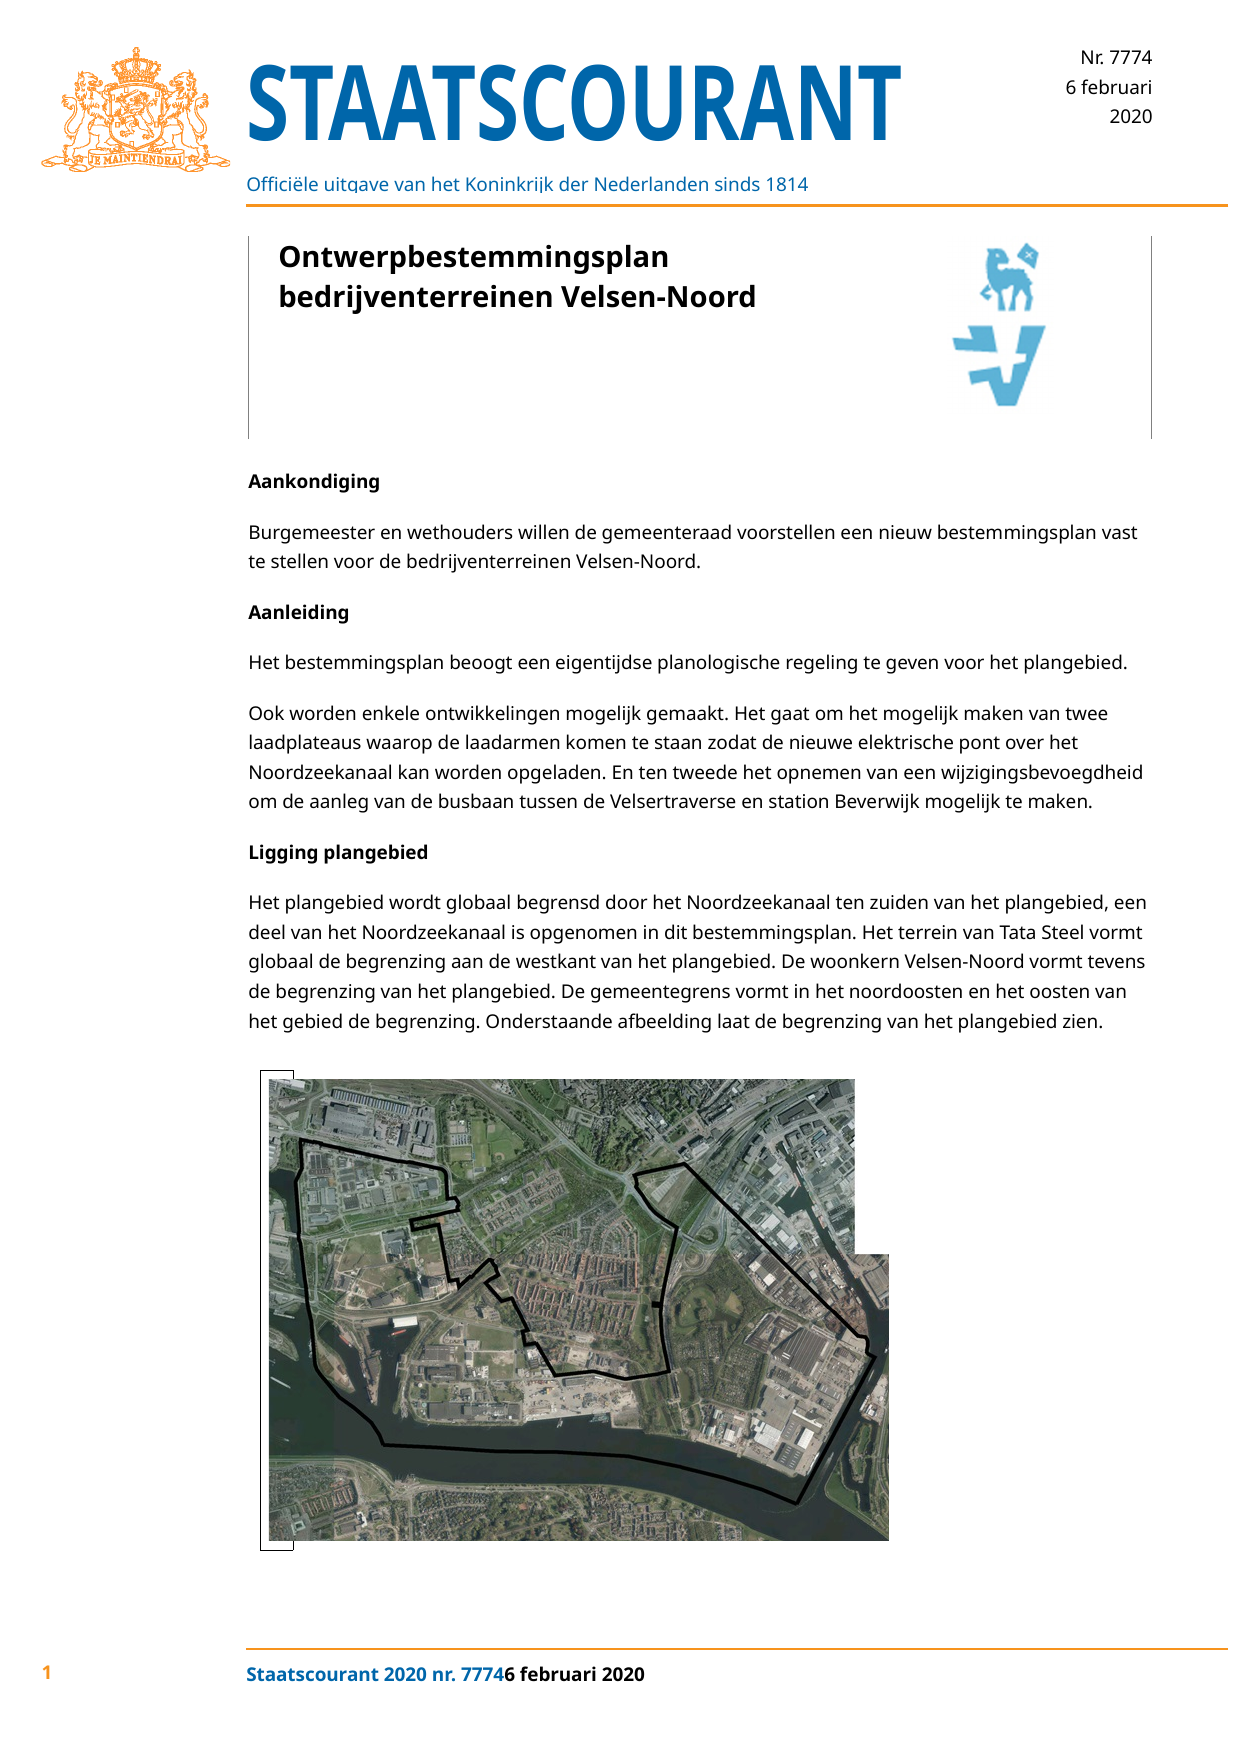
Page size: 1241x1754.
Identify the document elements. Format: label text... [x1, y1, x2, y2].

table_header Ontwerpbestemmingsplan bedrijventerreinen Velsen-Noord [249, 236, 850, 439]
text Het plangebied wordt globaal begrensd door het Noordzeekanaal ten zuiden van het plangebied, een deel van het Noordzeekanaal is opgenomen in dit bestemmingsplan. Het terrein van Tata Steel vormt globaal de begrenzing aan de westkant van het plangebied. De woonkern Velsen-Noord vormt tevens de begrenzing van het plangebied. De gemeentegrens vormt in het noordoosten en het oosten van het gebied de begrenzing. Onderstaande afbeelding laat de begrenzing van het plangebied zien. [248, 889, 1152, 1033]
picture [946, 236, 1055, 414]
text Het bestemmingsplan beoogt een eigentijdse planologische regeling te geven voor het plangebied. [248, 649, 1152, 675]
text Aankondiging [248, 469, 1152, 494]
picture [41, 47, 231, 172]
table_header [1055, 236, 1151, 413]
text Aanleiding [248, 599, 1152, 625]
picture [268, 1079, 889, 1541]
text Ook worden enkele ontwikkelingen mogelijk gemaakt. Het gaat om het mogelijk maken van twee laadplateaus waarop de laadarmen komen te staan zodat de nieuwe elektrische pont over het Noordzeekanaal kan worden opgeladen. En ten tweede het opnemen van een wijzigingsbevoegdheid om de aanleg van de busbaan tussen de Velsertraverse en station Beverwijk mogelijk te maken. [248, 700, 1152, 814]
table_header [850, 414, 1151, 439]
text Ligging plangebied [248, 839, 1152, 865]
text Burgemeester en wethouders willen de gemeenteraad voorstellen een nieuw bestem­mingsplan vast te stellen voor de bedrijventerreinen Velsen-Noord. [248, 519, 1152, 574]
table_header [850, 236, 946, 413]
